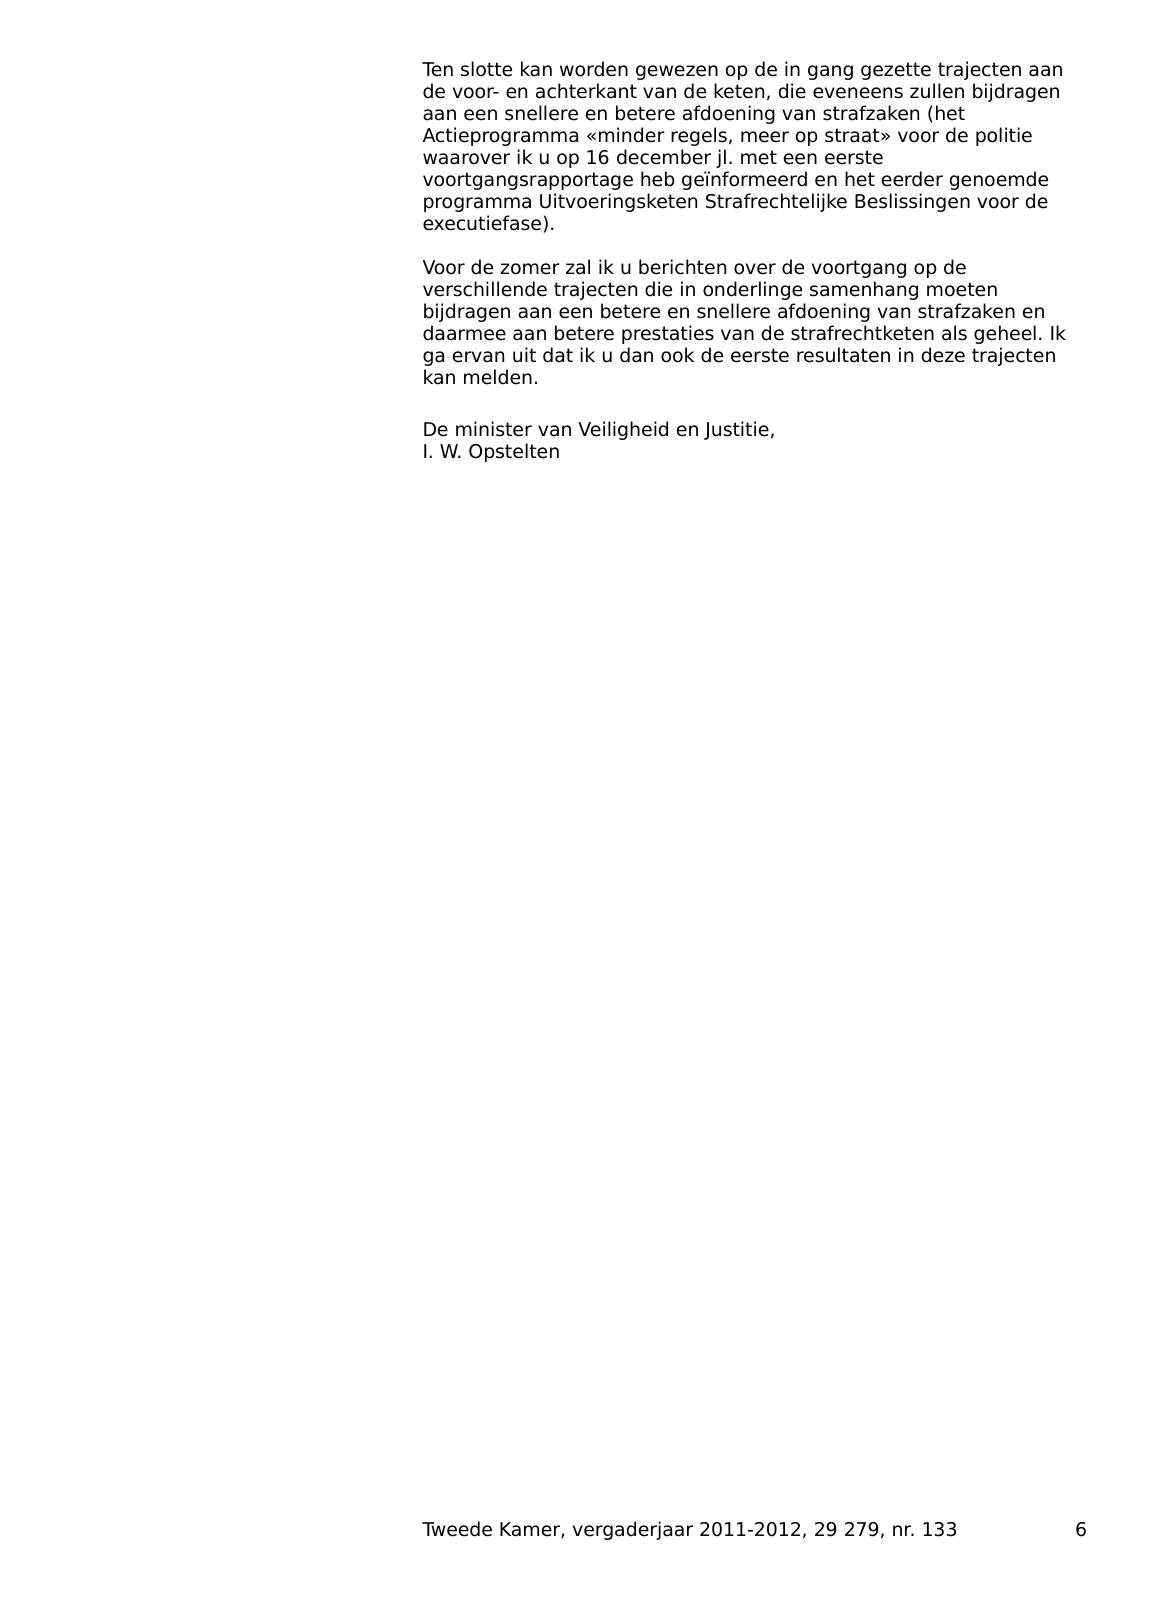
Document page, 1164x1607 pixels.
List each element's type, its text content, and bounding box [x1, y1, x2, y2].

text De minister van Veiligheid en Justitie, I. W. Opstelten [422, 419, 1087, 463]
text Ten slotte kan worden gewezen op de in gang gezette trajecten aan de voor- en achterkant van de keten, die eveneens zullen bijdragen aan een snellere en betere afdoening van strafzaken (het Actieprogramma «minder regels, meer op straat» voor de politie waarover ik u op 16 december jl. met een eerste voortgangsrapportage heb geïnformeerd en het eerder genoemde programma Uitvoeringsketen Strafrechtelijke Beslissingen voor de executiefase). [422, 59, 1087, 235]
text Voor de zomer zal ik u berichten over de voortgang op de verschillende trajecten die in onderlinge samenhang moeten bijdragen aan een betere en snellere afdoening van strafzaken en daarmee aan betere prestaties van de strafrechtketen als geheel. Ik ga ervan uit dat ik u dan ook de eerste resultaten in deze trajecten kan melden. [422, 257, 1087, 389]
